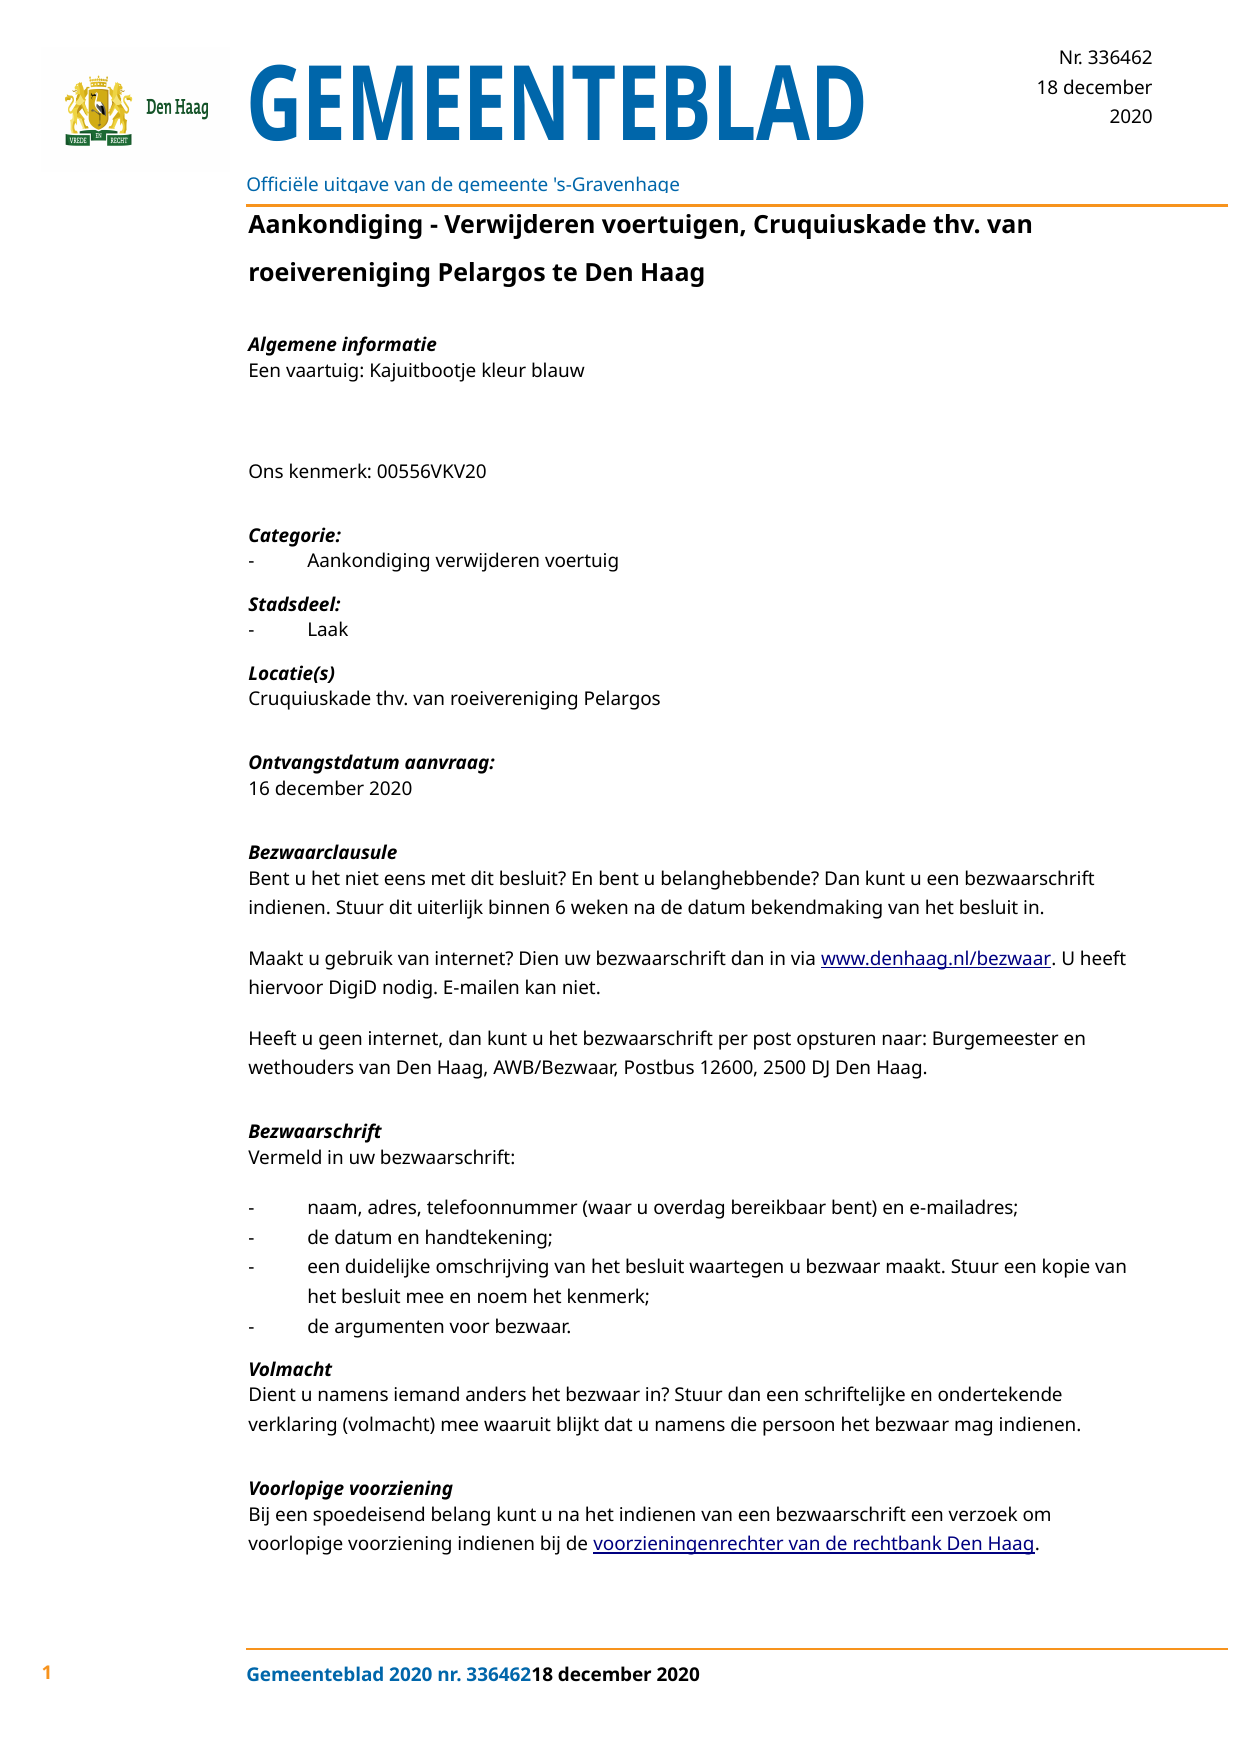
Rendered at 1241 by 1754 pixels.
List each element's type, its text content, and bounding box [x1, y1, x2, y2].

text Dient u namens iemand anders het bezwaar in? Stuur dan een schriftelijke en ondertekende verklaring (volmacht) mee waaruit blijkt dat u namens die persoon het bezwaar mag indienen. [248, 1382, 1152, 1437]
list de argumenten voor bezwaar. [248, 1313, 1152, 1338]
text Een vaartuig: Kajuitbootje kleur blauw [248, 357, 1152, 383]
list naam, adres, telefoonnummer (waar u overdag bereikbaar bent) en e-mailadres; [248, 1194, 1152, 1220]
picture [41, 47, 231, 172]
list Laak [248, 617, 1152, 642]
text Ons kenmerk: 00556VKV20 [248, 458, 1152, 484]
text Volmacht [248, 1356, 1152, 1382]
text Voorlopige voorziening [248, 1475, 1152, 1501]
text 16 december 2020 [248, 775, 1152, 801]
text Stadsdeel: [248, 591, 1152, 617]
list Aankondiging verwijderen voertuig [248, 548, 1152, 573]
text Bezwaarschrift [248, 1118, 1152, 1144]
list de datum en handtekening; [248, 1224, 1152, 1250]
text Bij een spoedeisend belang kunt u na het indienen van een bezwaarschrift een verzoek om voorlopige voorziening indienen bij de voorzieningenrechter van de rechtbank Den Haag. [248, 1501, 1152, 1556]
text Locatie(s) [248, 660, 1152, 685]
text Ontvangstdatum aanvraag: [248, 749, 1152, 775]
list een duidelijke omschrijving van het besluit waartegen u bezwaar maakt. Stuur een kopie van het besluit mee en noem het kenmerk; [248, 1254, 1152, 1309]
text Cruquiuskade thv. van roeivereniging Pelargos [248, 685, 1152, 711]
text Categorie: [248, 522, 1152, 548]
text Aankondiging - Verwijderen voertuigen, Cruquiuskade thv. van roeivereniging Pelargos te Den Haag [248, 207, 1152, 288]
text Maakt u gebruik van internet? Dien uw bezwaarschrift dan in via www.denhaag.nl/bezwaar. U heeft hiervoor DigiD nodig. E-mailen kan niet. [248, 945, 1152, 1000]
text Algemene informatie [248, 331, 1152, 357]
text Bezwaarclausule [248, 839, 1152, 865]
text Heeft u geen internet, dan kunt u het bezwaarschrift per post opsturen naar: Burgemeester en wethouders van Den Haag, AWB/Bezwaar, Postbus 12600, 2500 DJ Den Haag. [248, 1025, 1152, 1080]
text Bent u het niet eens met dit besluit? En bent u belanghebbende? Dan kunt u een bezwaarschrift indienen. Stuur dit uiterlijk binnen 6 weken na de datum bekendmaking van het besluit in. [248, 865, 1152, 920]
text Vermeld in uw bezwaarschrift: [248, 1144, 1152, 1170]
